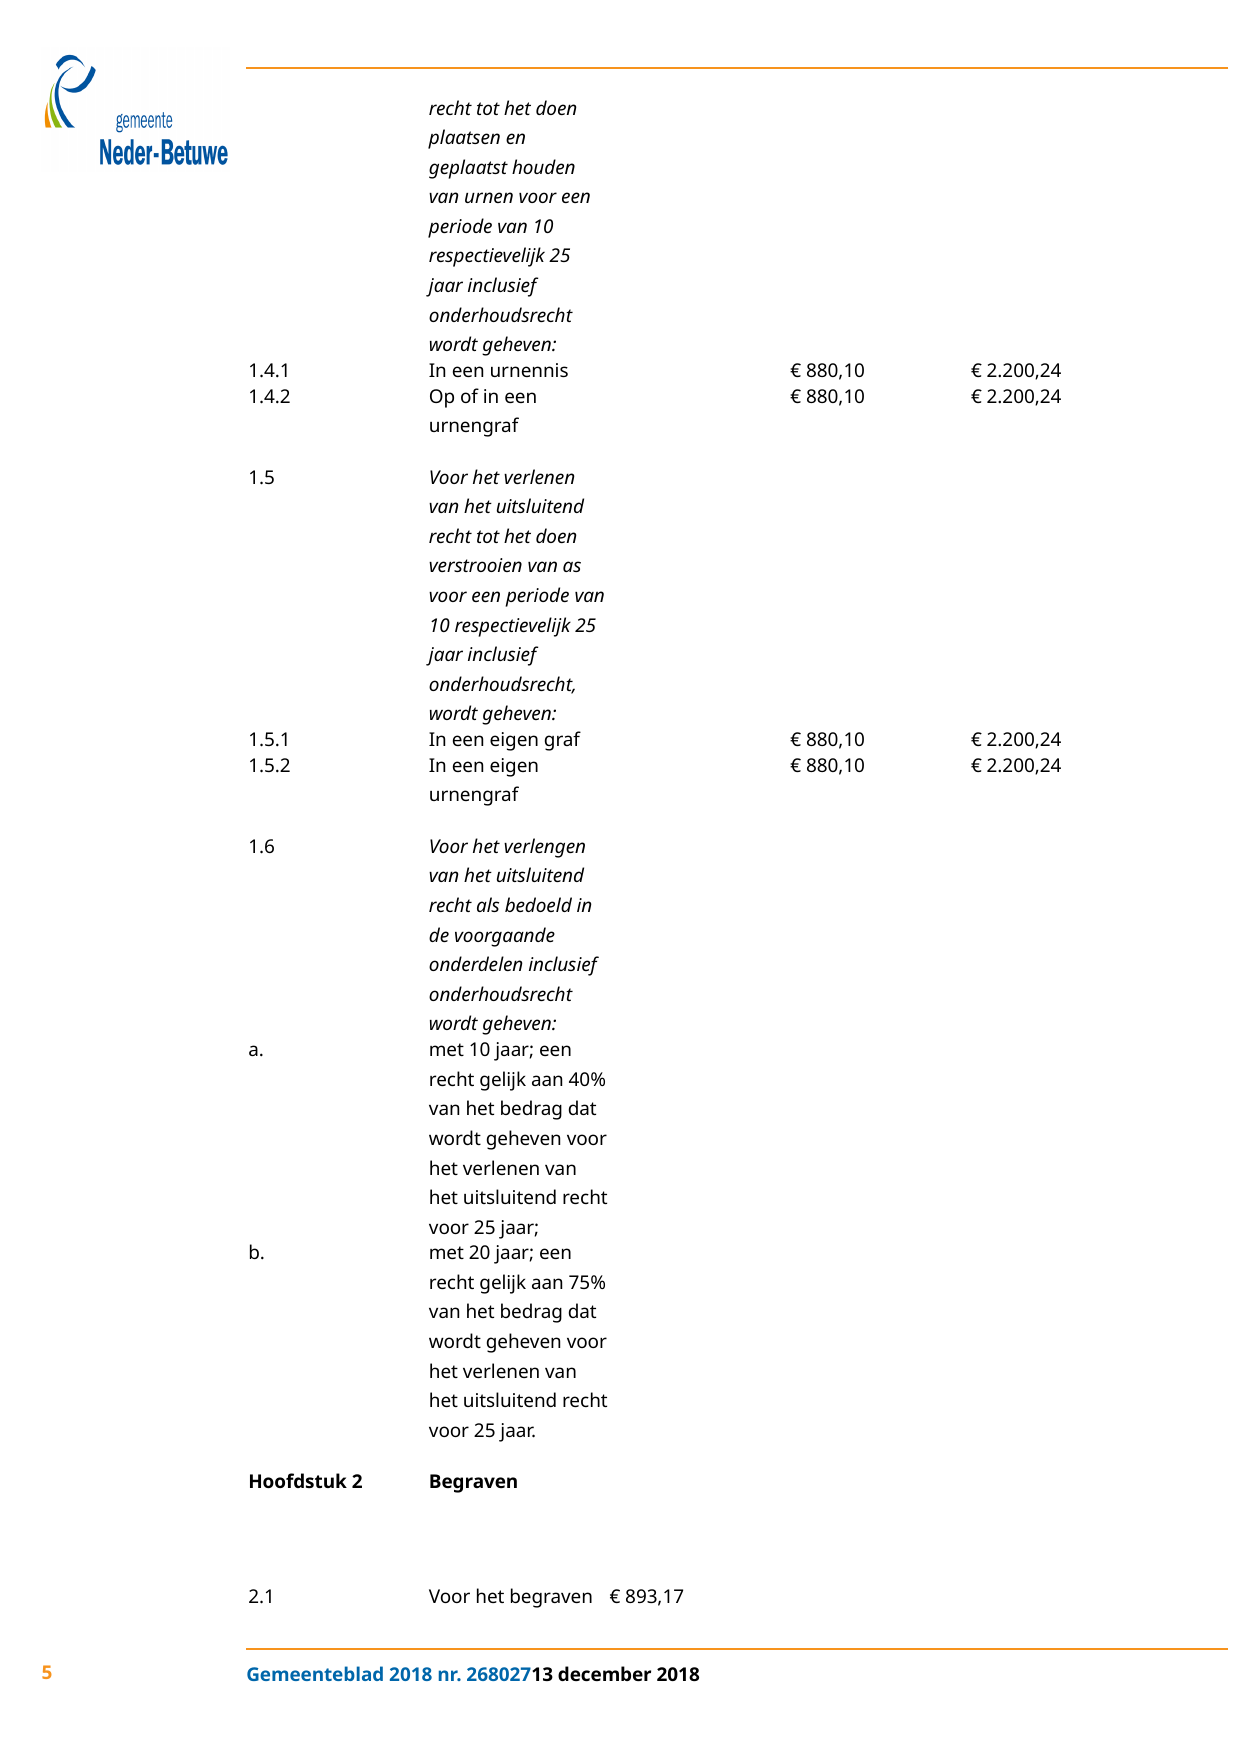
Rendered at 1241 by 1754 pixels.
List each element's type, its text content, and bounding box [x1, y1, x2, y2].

table_cell [971, 438, 1152, 464]
table_cell Voor het verlengen van het uitsluitend recht als bedoeld in de voorgaande onderdelen inclusief onderhoudsrecht wordt geheven: [429, 833, 609, 1036]
table_cell [971, 464, 1152, 726]
table_cell 1.5.1 [248, 726, 429, 752]
table_cell [790, 1583, 971, 1609]
table_cell [971, 808, 1152, 833]
table_cell [790, 1240, 971, 1443]
table_cell 1.4.1 [248, 357, 429, 383]
table_cell [790, 833, 971, 1036]
table_cell met 10 jaar; een recht gelijk aan 40% van het bedrag dat wordt geheven voor het verlenen van het uitsluitend recht voor 25 jaar; [429, 1036, 609, 1239]
table_cell [609, 464, 790, 726]
table_cell 1.5.2 [248, 752, 429, 807]
table_cell [971, 1240, 1152, 1443]
table_cell [790, 1443, 971, 1468]
table_cell [790, 1036, 971, 1239]
table_cell [429, 808, 609, 833]
table_cell met 20 jaar; een recht gelijk aan 75% van het bedrag dat wordt geheven voor het verlenen van het uitsluitend recht voor 25 jaar. [429, 1240, 609, 1443]
table_cell [971, 1443, 1152, 1468]
table_cell € 2.200,24 [971, 726, 1152, 752]
table_cell recht tot het doen plaatsen en geplaatst houden van urnen voor een periode van 10 respectievelijk 25 jaar inclusief onderhoudsrecht wordt geheven: [429, 95, 609, 357]
table_cell [248, 95, 429, 357]
table_cell [609, 808, 790, 833]
table_cell [609, 95, 790, 357]
table_cell [609, 383, 790, 438]
table_cell 1.4.2 [248, 383, 429, 438]
table_cell [790, 464, 971, 726]
table_cell [790, 438, 971, 464]
table_cell 1.6 [248, 833, 429, 1036]
table_cell a. [248, 1036, 429, 1239]
table_cell € 880,10 [790, 357, 971, 383]
table_cell [248, 808, 429, 833]
table_cell [790, 95, 971, 357]
table_cell [609, 1443, 790, 1468]
table_cell [248, 1443, 429, 1468]
table_cell [971, 833, 1152, 1036]
table_cell € 880,10 [790, 383, 971, 438]
table_cell Op of in een urnengraf [429, 383, 609, 438]
table_cell In een eigen urnengraf [429, 752, 609, 807]
table_cell € 880,10 [790, 752, 971, 807]
table_cell [429, 438, 609, 464]
table_cell Voor het begraven [429, 1583, 609, 1609]
table_cell € 2.200,24 [971, 752, 1152, 807]
table_cell 2.1 [248, 1583, 429, 1609]
table_cell Hoofdstuk 2 [248, 1469, 429, 1583]
table_cell [609, 1240, 790, 1443]
table_cell [248, 438, 429, 464]
table_cell [609, 1036, 790, 1239]
table_cell [609, 726, 790, 752]
table_cell In een eigen graf [429, 726, 609, 752]
table_cell Voor het verlenen van het uitsluitend recht tot het doen verstrooien van as voor een periode van 10 respectievelijk 25 jaar inclusief onderhoudsrecht, wordt geheven: [429, 464, 609, 726]
table_cell [609, 438, 790, 464]
table_cell € 2.200,24 [971, 357, 1152, 383]
table_cell € 880,10 [790, 726, 971, 752]
table_cell Begraven [429, 1469, 1152, 1583]
table_cell b. [248, 1240, 429, 1443]
table_cell [429, 1443, 609, 1468]
table_cell € 2.200,24 [971, 383, 1152, 438]
table_cell [790, 808, 971, 833]
table_cell In een urnennis [429, 357, 609, 383]
table_cell [971, 1583, 1152, 1609]
table_cell 1.5 [248, 464, 429, 726]
table_cell [971, 95, 1152, 357]
table_cell [609, 357, 790, 383]
table_cell € 893,17 [609, 1583, 790, 1609]
picture [41, 47, 231, 172]
table_cell [609, 833, 790, 1036]
table_cell [609, 752, 790, 807]
table_cell [971, 1036, 1152, 1239]
